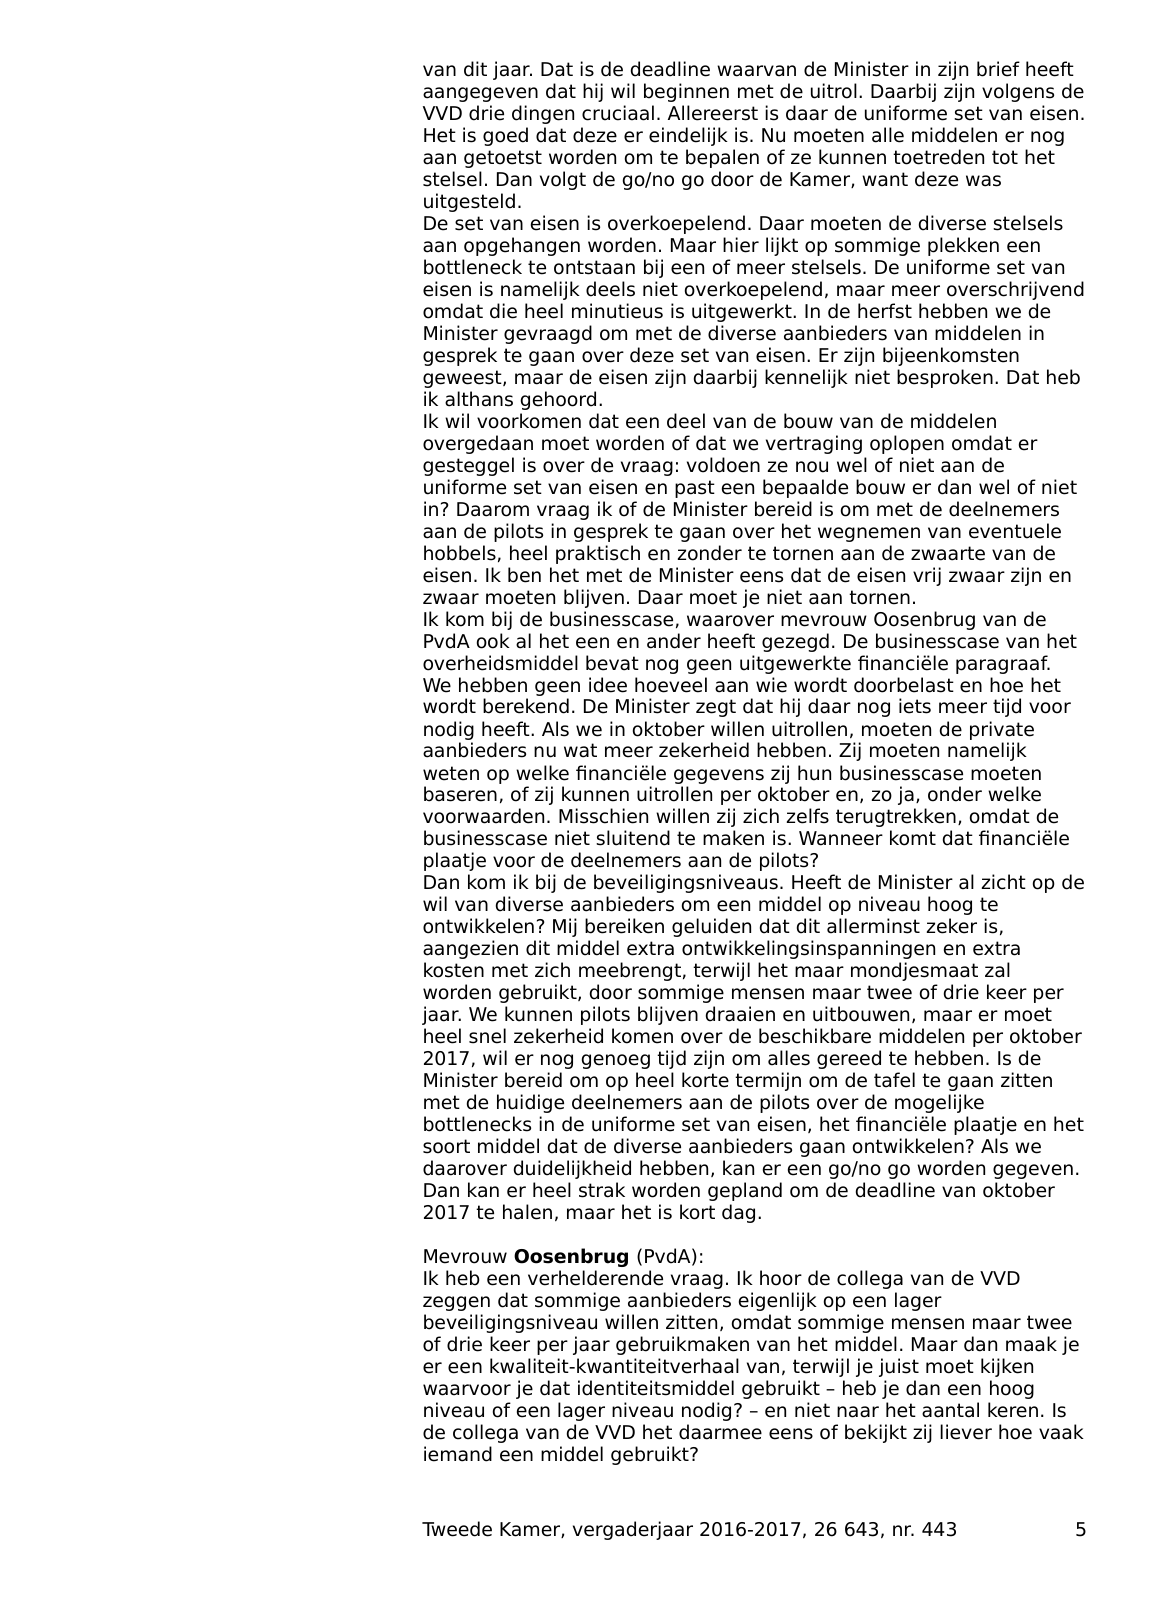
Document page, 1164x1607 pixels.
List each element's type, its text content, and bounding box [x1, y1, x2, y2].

text Mevrouw Oosenbrug (PvdA): [422, 1246, 1087, 1268]
text Ik wil voorkomen dat een deel van de bouw van de middelen overgedaan moet worden of dat we vertraging oplopen omdat er gesteggel is over de vraag: voldoen ze nou wel of niet aan de uniforme set van eisen en past een bepaalde bouw er dan wel of niet in? Daarom vraag ik of de Minister bereid is om met de deelnemers aan de pilots in gesprek te gaan over het wegnemen van eventuele hobbels, heel praktisch en zonder te tornen aan de zwaarte van de eisen. Ik ben het met de Minister eens dat de eisen vrij zwaar zijn en zwaar moeten blijven. Daar moet je niet aan tornen. [422, 411, 1087, 608]
text De set van eisen is overkoepelend. Daar moeten de diverse stelsels aan opgehangen worden. Maar hier lijkt op sommige plekken een bottleneck te ontstaan bij een of meer stelsels. De uniforme set van eisen is namelijk deels niet overkoepelend, maar meer overschrijvend omdat die heel minutieus is uitgewerkt. In de herfst hebben we de Minister gevraagd om met de diverse aanbieders van middelen in gesprek te gaan over deze set van eisen. Er zijn bijeenkomsten geweest, maar de eisen zijn daarbij kennelijk niet besproken. Dat heb ik althans gehoord. [422, 213, 1087, 411]
text van dit jaar. Dat is de deadline waarvan de Minister in zijn brief heeft aangegeven dat hij wil beginnen met de uitrol. Daarbij zijn volgens de VVD drie dingen cruciaal. Allereerst is daar de uniforme set van eisen. Het is goed dat deze er eindelijk is. Nu moeten alle middelen er nog aan getoetst worden om te bepalen of ze kunnen toetreden tot het stelsel. Dan volgt de go/no go door de Kamer, want deze was uitgesteld. [422, 59, 1087, 213]
text Ik kom bij de businesscase, waarover mevrouw Oosenbrug van de PvdA ook al het een en ander heeft gezegd. De businesscase van het overheidsmiddel bevat nog geen uitgewerkte financiële paragraaf. We hebben geen idee hoeveel aan wie wordt doorbelast en hoe het wordt berekend. De Minister zegt dat hij daar nog iets meer tijd voor nodig heeft. Als we in oktober willen uitrollen, moeten de private aanbieders nu wat meer zekerheid hebben. Zij moeten namelijk weten op welke financiële gegevens zij hun businesscase moeten baseren, of zij kunnen uitrollen per oktober en, zo ja, onder welke voorwaarden. Misschien willen zij zich zelfs terugtrekken, omdat de businesscase niet sluitend te maken is. Wanneer komt dat financiële plaatje voor de deelnemers aan de pilots? [422, 608, 1087, 872]
text Ik heb een verhelderende vraag. Ik hoor de collega van de VVD zeggen dat sommige aanbieders eigenlijk op een lager beveiligingsniveau willen zitten, omdat sommige mensen maar twee of drie keer per jaar gebruikmaken van het middel. Maar dan maak je er een kwaliteit-kwantiteitverhaal van, terwijl je juist moet kijken waarvoor je dat identiteitsmiddel gebruikt – heb je dan een hoog niveau of een lager niveau nodig? – en niet naar het aantal keren. Is de collega van de VVD het daarmee eens of bekijkt zij liever hoe vaak iemand een middel gebruikt? [422, 1268, 1087, 1466]
text Dan kom ik bij de beveiligingsniveaus. Heeft de Minister al zicht op de wil van diverse aanbieders om een middel op niveau hoog te ontwikkelen? Mij bereiken geluiden dat dit allerminst zeker is, aangezien dit middel extra ontwikkelingsinspanningen en extra kosten met zich meebrengt, terwijl het maar mondjesmaat zal worden gebruikt, door sommige mensen maar twee of drie keer per jaar. We kunnen pilots blijven draaien en uitbouwen, maar er moet heel snel zekerheid komen over de beschikbare middelen per oktober 2017, wil er nog genoeg tijd zijn om alles gereed te hebben. Is de Minister bereid om op heel korte termijn om de tafel te gaan zitten met de huidige deelnemers aan de pilots over de mogelijke bottlenecks in de uniforme set van eisen, het financiële plaatje en het soort middel dat de diverse aanbieders gaan ontwikkelen? Als we daarover duidelijkheid hebben, kan er een go/no go worden gegeven. Dan kan er heel strak worden gepland om de deadline van oktober 2017 te halen, maar het is kort dag. [422, 872, 1087, 1224]
